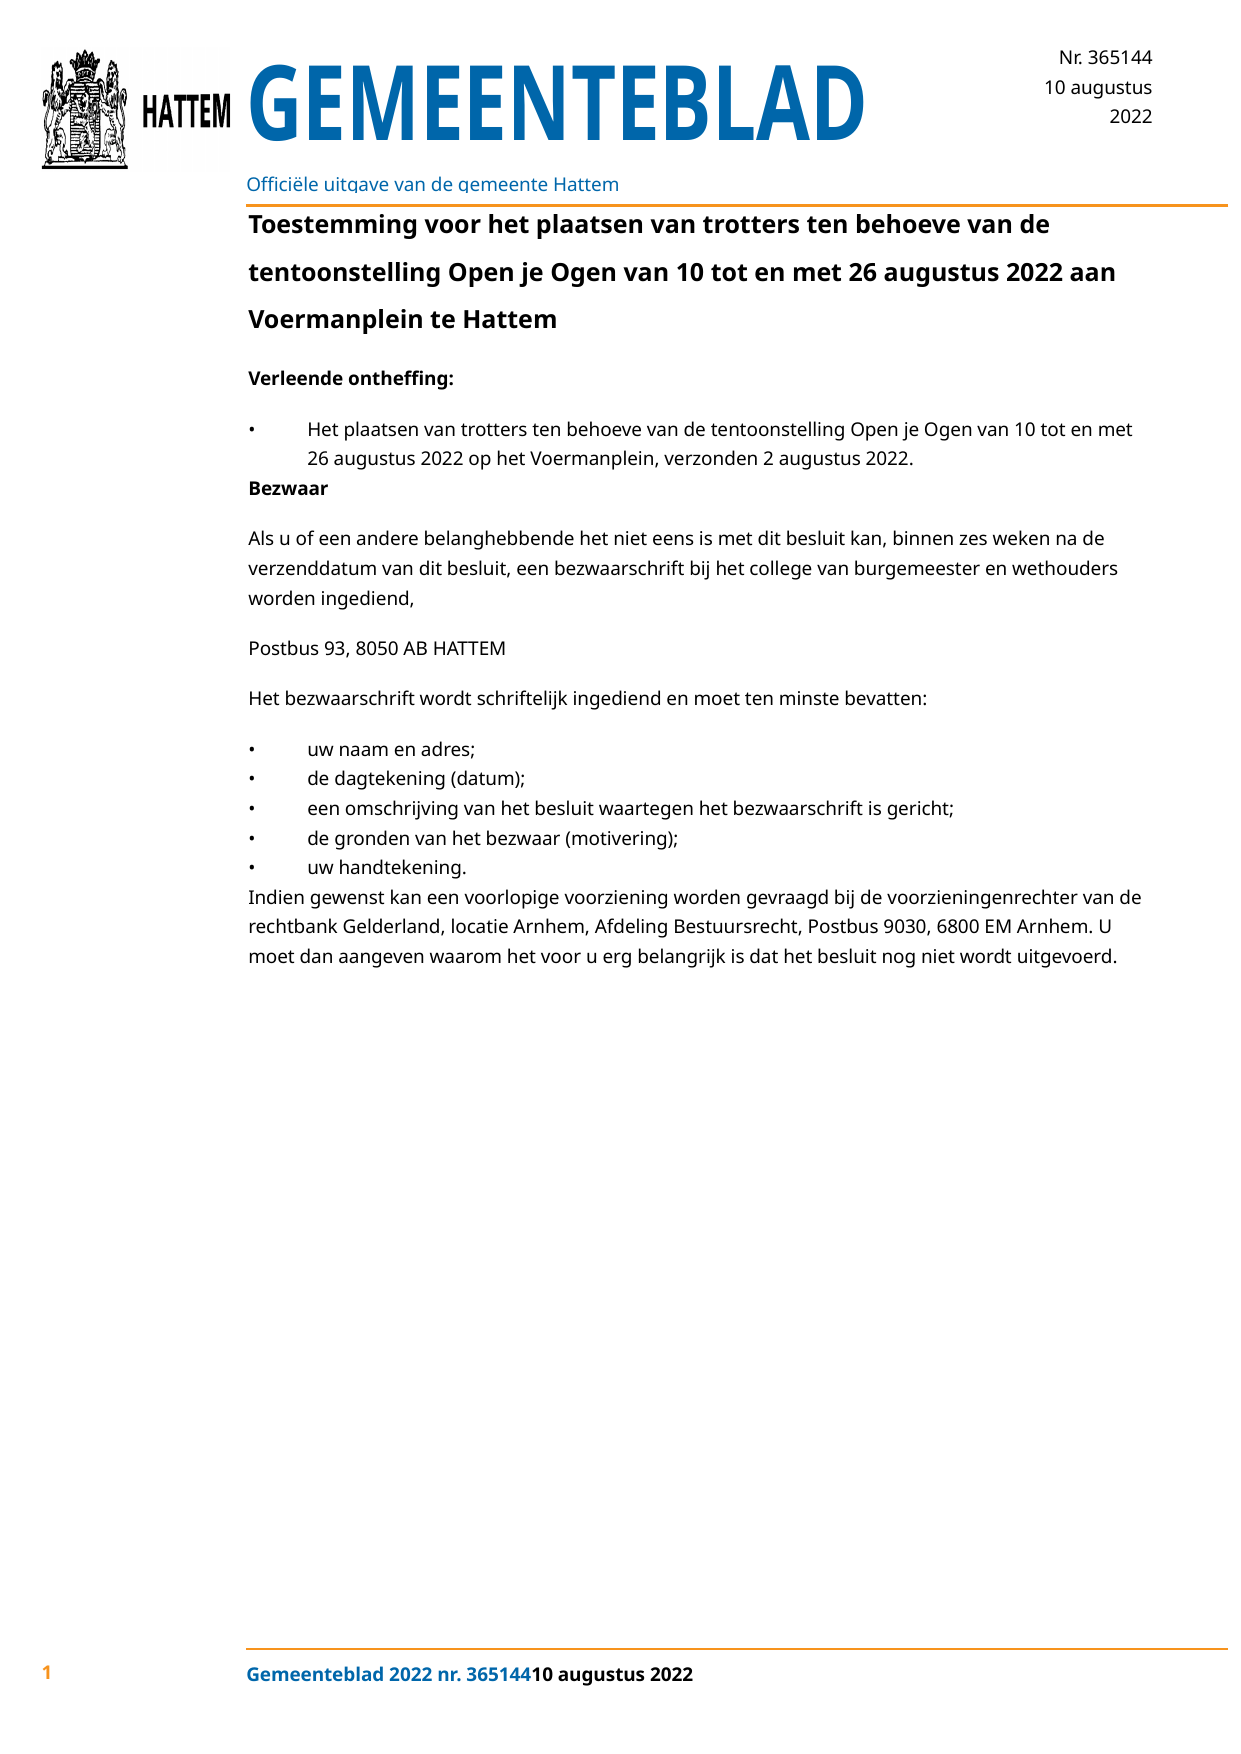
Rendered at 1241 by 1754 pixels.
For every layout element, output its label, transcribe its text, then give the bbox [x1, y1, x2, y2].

list de dagtekening (datum); [248, 766, 1152, 791]
text Indien gewenst kan een voorlopige voorziening worden gevraagd bij de voorzieningenrechter van de rechtbank Gelderland, locatie Arnhem, Afdeling Bestuursrecht, Postbus 9030, 6800 EM Arnhem. U moet dan aangeven waarom het voor u erg belangrijk is dat het besluit nog niet wordt uitgevoerd. [248, 884, 1152, 969]
picture [41, 47, 231, 172]
list een omschrijving van het besluit waartegen het bezwaarschrift is gericht; [248, 795, 1152, 821]
text Toestemming voor het plaatsen van trotters ten behoeve van de tentoonstelling Open je Ogen van 10 tot en met 26 augustus 2022 aan Voermanplein te Hattem [248, 207, 1152, 336]
text Als u of een andere belanghebbende het niet eens is met dit besluit kan, binnen zes weken na de verzenddatum van dit besluit, een bezwaarschrift bij het college van burgemeester en wethouders worden ingediend, [248, 526, 1152, 610]
list uw naam en adres; [248, 736, 1152, 762]
list de gronden van het bezwaar (motivering); [248, 825, 1152, 850]
list uw handtekening. [248, 854, 1152, 880]
list Het plaatsen van trotters ten behoeve van de tentoonstelling Open je Ogen van 10 tot en met 26 augustus 2022 op het Voermanplein, verzonden 2 augustus 2022. [248, 416, 1152, 471]
text Het bezwaarschrift wordt schriftelijk ingediend en moet ten minste bevatten: [248, 686, 1152, 711]
text Postbus 93, 8050 AB HATTEM [248, 635, 1152, 661]
text Bezwaar [248, 475, 1152, 501]
text Verleende ontheffing: [248, 366, 1152, 391]
